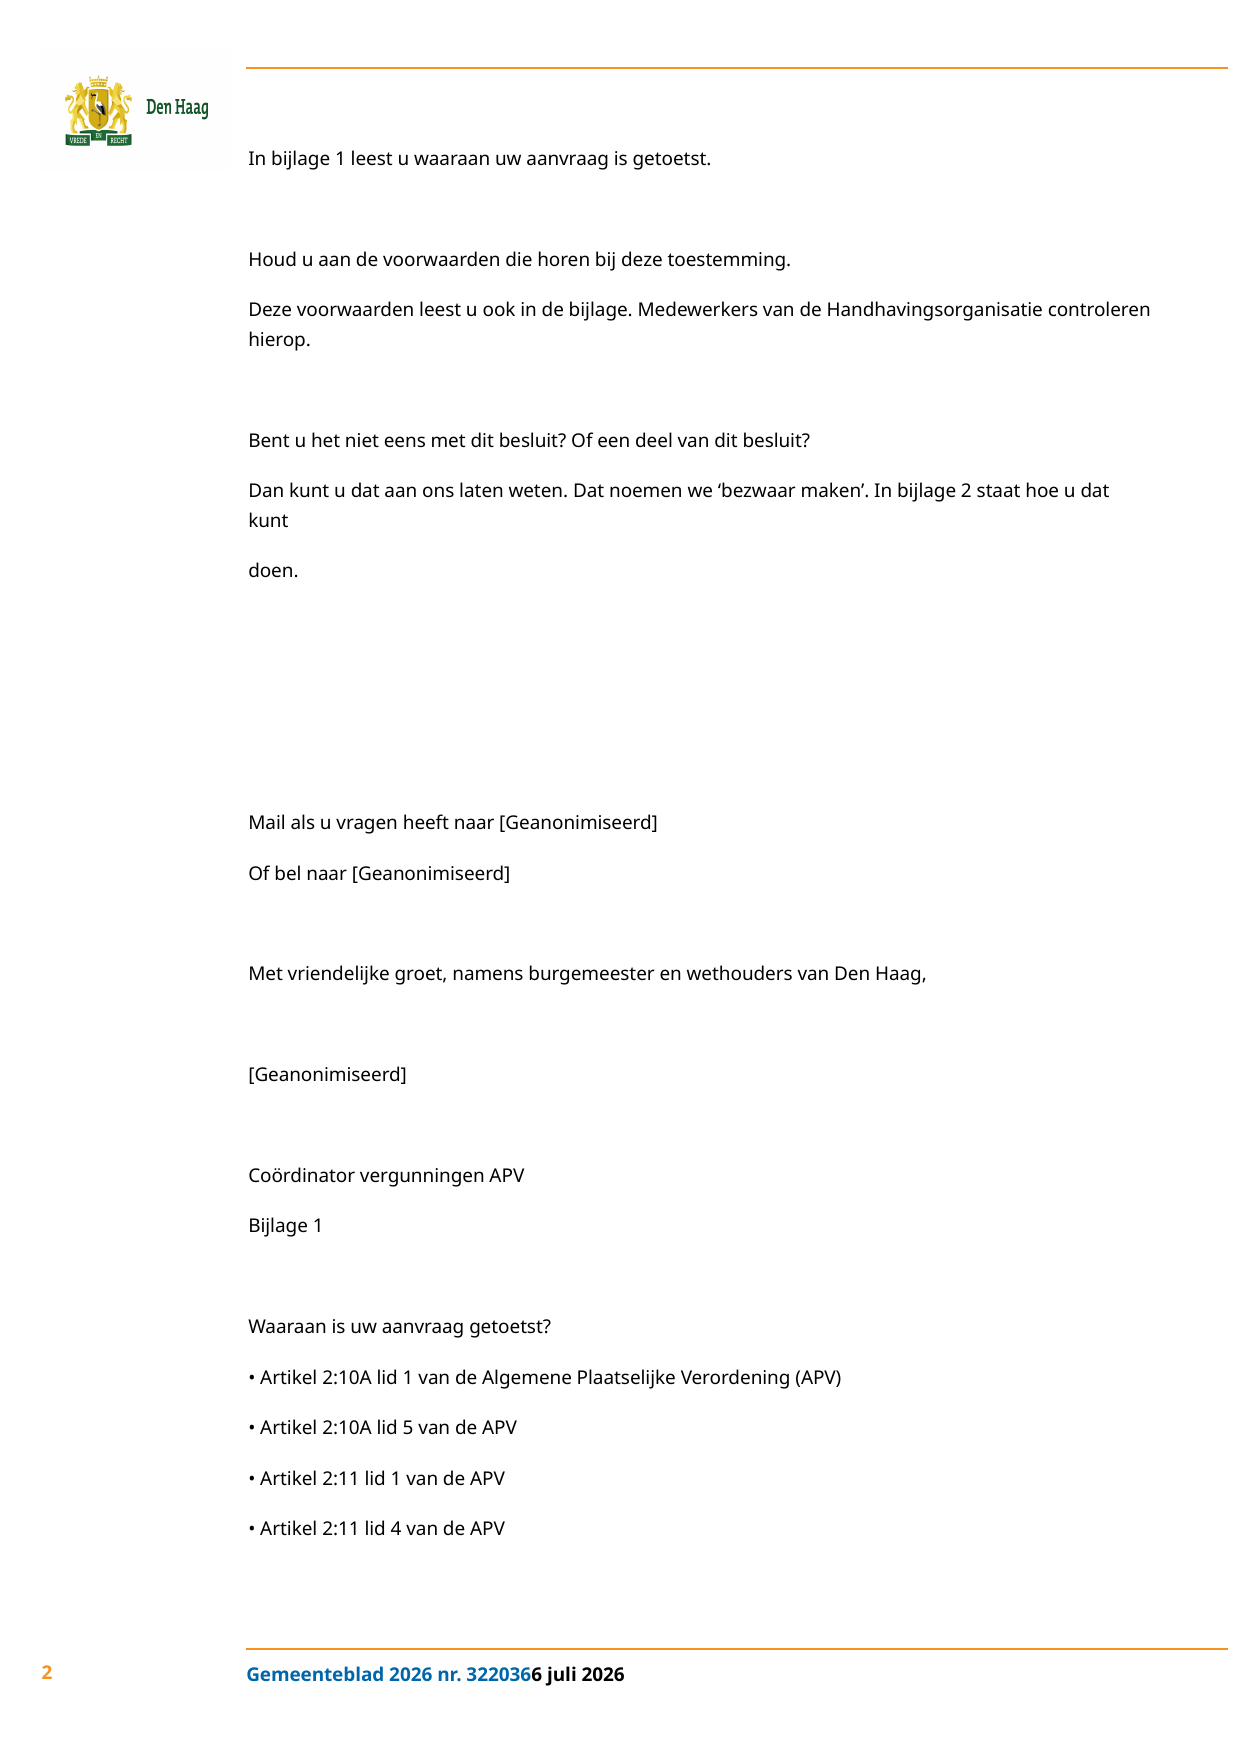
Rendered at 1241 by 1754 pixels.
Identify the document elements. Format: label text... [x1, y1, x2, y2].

text doen. [248, 557, 1152, 583]
text Deze voorwaarden leest u ook in de bijlage. Medewerkers van de Handhavingsorganisatie controleren hierop. [248, 296, 1152, 352]
text In bijlage 1 leest u waaraan uw aanvraag is getoetst. [248, 145, 1152, 171]
text Met vriendelijke groet, namens burgemeester en wethouders van Den Haag, [248, 961, 1152, 986]
text • Artikel 2:11 lid 4 van de APV [248, 1515, 1152, 1541]
text • Artikel 2:10A lid 5 van de APV [248, 1414, 1152, 1440]
text Of bel naar [Geanonimiseerd] [248, 860, 1152, 886]
picture [41, 47, 231, 172]
text Mail als u vragen heeft naar [Geanonimiseerd] [248, 809, 1152, 835]
text Houd u aan de voorwaarden die horen bij deze toestemming. [248, 246, 1152, 272]
text Coördinator vergunningen APV [248, 1162, 1152, 1188]
text • Artikel 2:10A lid 1 van de Algemene Plaatselijke Verordening (APV) [248, 1364, 1152, 1390]
text Waaraan is uw aanvraag getoetst? [248, 1313, 1152, 1339]
text Bent u het niet eens met dit besluit? Of een deel van dit besluit? [248, 427, 1152, 453]
text Bijlage 1 [248, 1213, 1152, 1238]
text • Artikel 2:11 lid 1 van de APV [248, 1465, 1152, 1491]
text [Geanonimiseerd] [248, 1061, 1152, 1087]
text Dan kunt u dat aan ons laten weten. Dat noemen we ‘bezwaar maken’. In bijlage 2 staat hoe u dat kunt [248, 477, 1152, 533]
